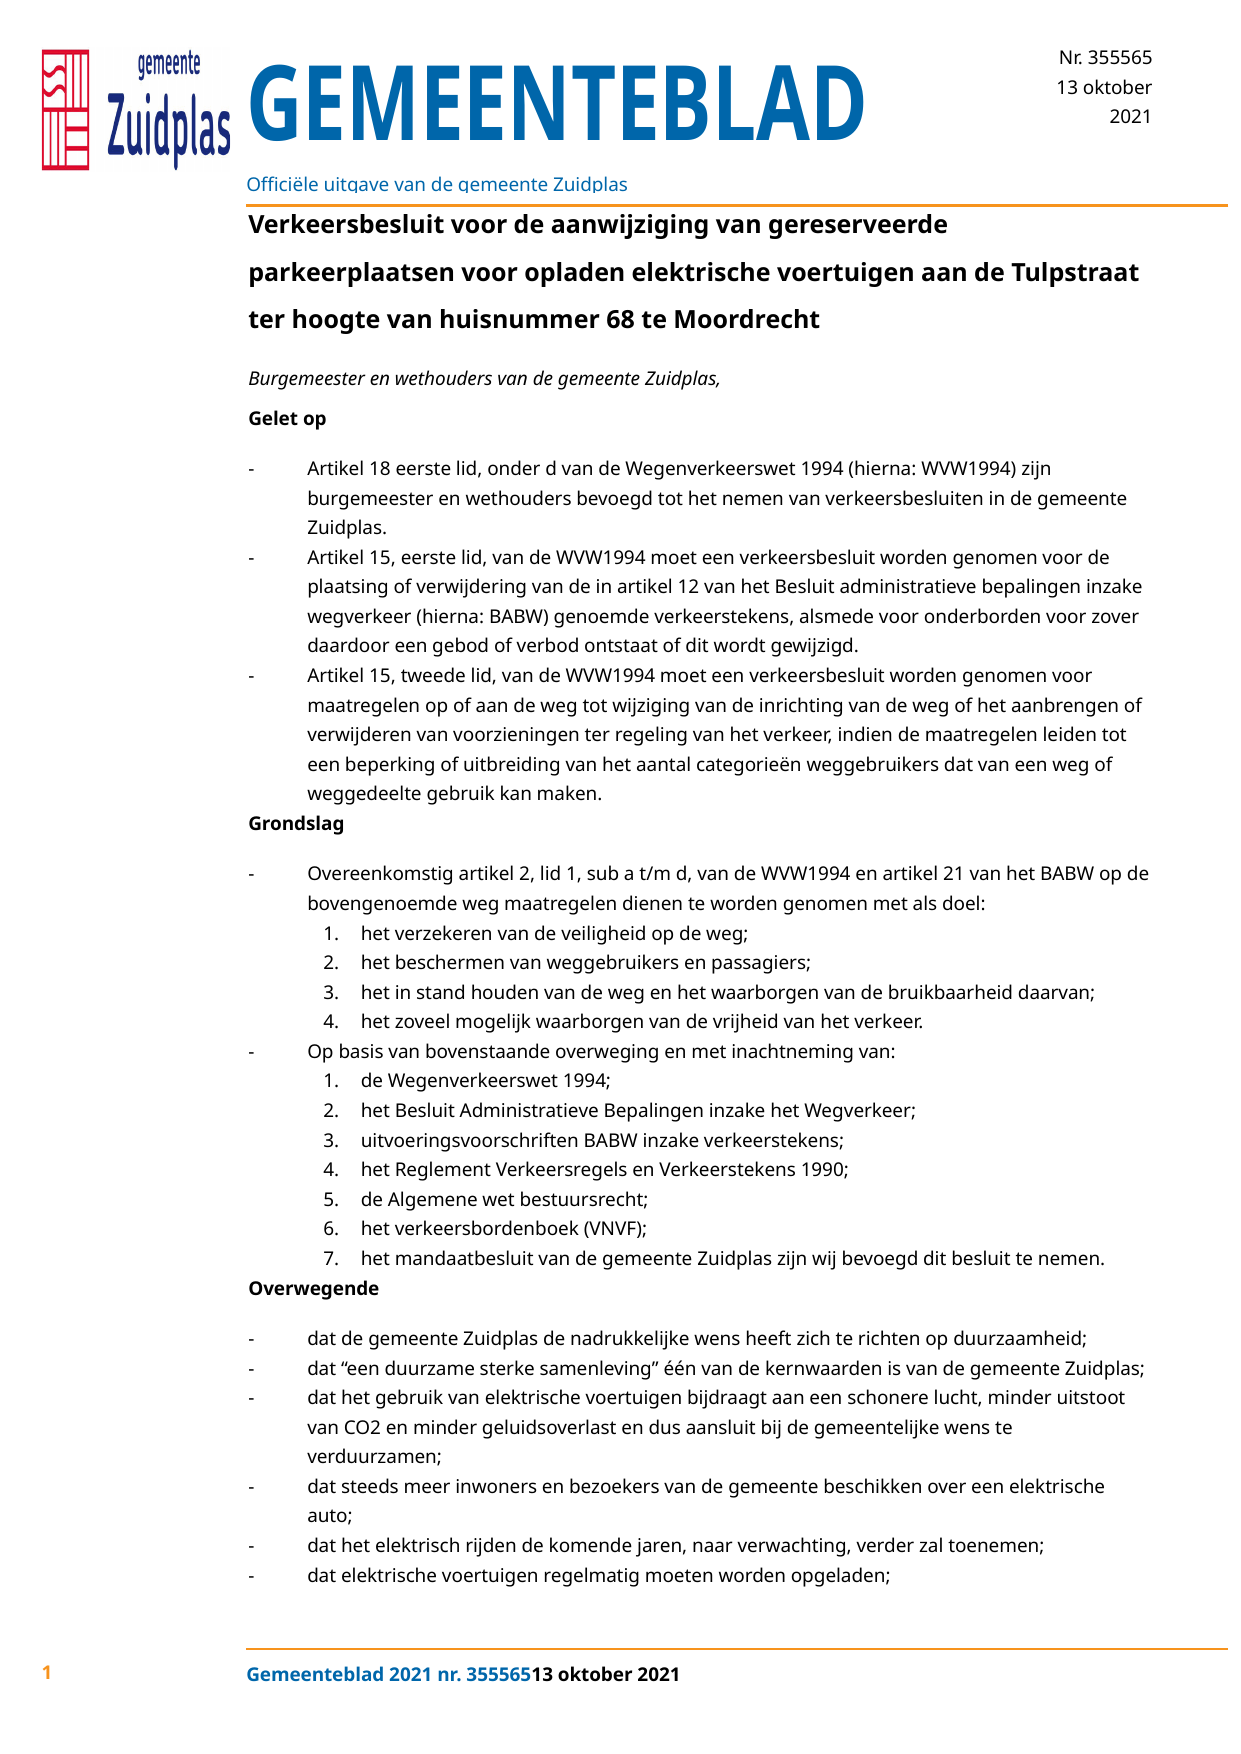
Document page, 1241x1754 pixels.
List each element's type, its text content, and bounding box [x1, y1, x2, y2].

list het verkeersbordenboek (VNVF); [323, 1216, 1152, 1241]
list dat het elektrisch rijden de komende jaren, naar verwachting, verder zal toenemen; [248, 1532, 1152, 1558]
list dat het gebruik van elektrische voertuigen bijdraagt aan een schonere lucht, minder uitstoot van CO2 en minder geluidsoverlast en dus aansluit bij de gemeentelijke wens te verduurzamen; [248, 1384, 1152, 1469]
list het in stand houden van de weg en het waarborgen van de bruikbaarheid daarvan; [323, 979, 1152, 1005]
list uitvoeringsvoorschriften BABW inzake verkeerstekens; [323, 1127, 1152, 1153]
list het beschermen van weggebruikers en passagiers; [323, 949, 1152, 975]
list het verzekeren van de veiligheid op de weg; [323, 920, 1152, 946]
text Verkeersbesluit voor de aanwijziging van gereserveerde parkeerplaatsen voor opladen elektrische voertuigen aan de Tulpstraat ter hoogte van huisnummer 68 te Moordrecht [248, 207, 1152, 336]
list het zoveel mogelijk waarborgen van de vrijheid van het verkeer. [323, 1008, 1152, 1034]
list het Reglement Verkeersregels en Verkeerstekens 1990; [323, 1156, 1152, 1182]
list het Besluit Administratie­ve Bepa­lingen inzake het Weg­ver­keer; [323, 1097, 1152, 1123]
list dat “een duurzame sterke samenleving” één van de kernwaarden is van de gemeente Zuidplas; [248, 1355, 1152, 1381]
list dat de gemeente Zuidplas de nadrukkelijke wens heeft zich te richten op duurzaamheid; [248, 1325, 1152, 1351]
list het mandaatbesluit van de gemeente Zuidplas zijn wij bevoegd dit besluit te nemen. [323, 1245, 1152, 1271]
list Op basis van bovenstaande overweging en met inachtneming van: [248, 1038, 1152, 1064]
text Gelet op [248, 405, 1152, 431]
list Overeenkomstig artikel 2, lid 1, sub a t/m d, van de WVW1994 en artikel 21 van het BABW op de bovengenoemde weg maatregelen dienen te worden genomen met als doel: [248, 861, 1152, 916]
list dat steeds meer inwoners en bezoekers van de gemeente beschikken over een elektrische auto; [248, 1473, 1152, 1528]
list Artikel 15, tweede lid, van de WVW1994 moet een verkeersbesluit worden genomen voor maatregelen op of aan de weg tot wijziging van de inrichting van de weg of het aanbrengen of verwijderen van voorzieningen ter regeling van het verkeer, indien de maatregelen leiden tot een beperking of uitbreiding van het aantal categorieën weggebruikers dat van een weg of weggedeelte gebruik kan maken. [248, 662, 1152, 806]
list de Wegenverkeerswet 1994; [323, 1068, 1152, 1093]
text Grondslag [248, 810, 1152, 836]
list de Algemene wet bestuursrecht; [323, 1186, 1152, 1212]
picture [41, 47, 231, 172]
text Overwegende [248, 1275, 1152, 1301]
text Burgemeester en wethouders van de gemeente Zuidplas, [248, 366, 1152, 391]
list Artikel 18 eerste lid, onder d van de Wegenverkeerswet 1994 (hierna: WVW1994) zijn burgemeester en wethouders bevoegd tot het nemen van ver­keersbe­sluiten in de gemeente Zuidplas. [248, 455, 1152, 540]
list dat elektrische voertuigen regelmatig moeten worden opgeladen; [248, 1562, 1152, 1588]
list Artikel 15, eerste lid, van de WVW1994 moet een verkeersbesluit worden genomen voor de plaatsing of verwijdering van de in artikel 12 van het Besluit administratieve bepalingen inzake wegverkeer (hierna: BABW) genoemde verkeerstekens, alsmede voor onderborden voor zover daardoor een gebod of verbod ontstaat of dit wordt gewijzigd. [248, 544, 1152, 658]
